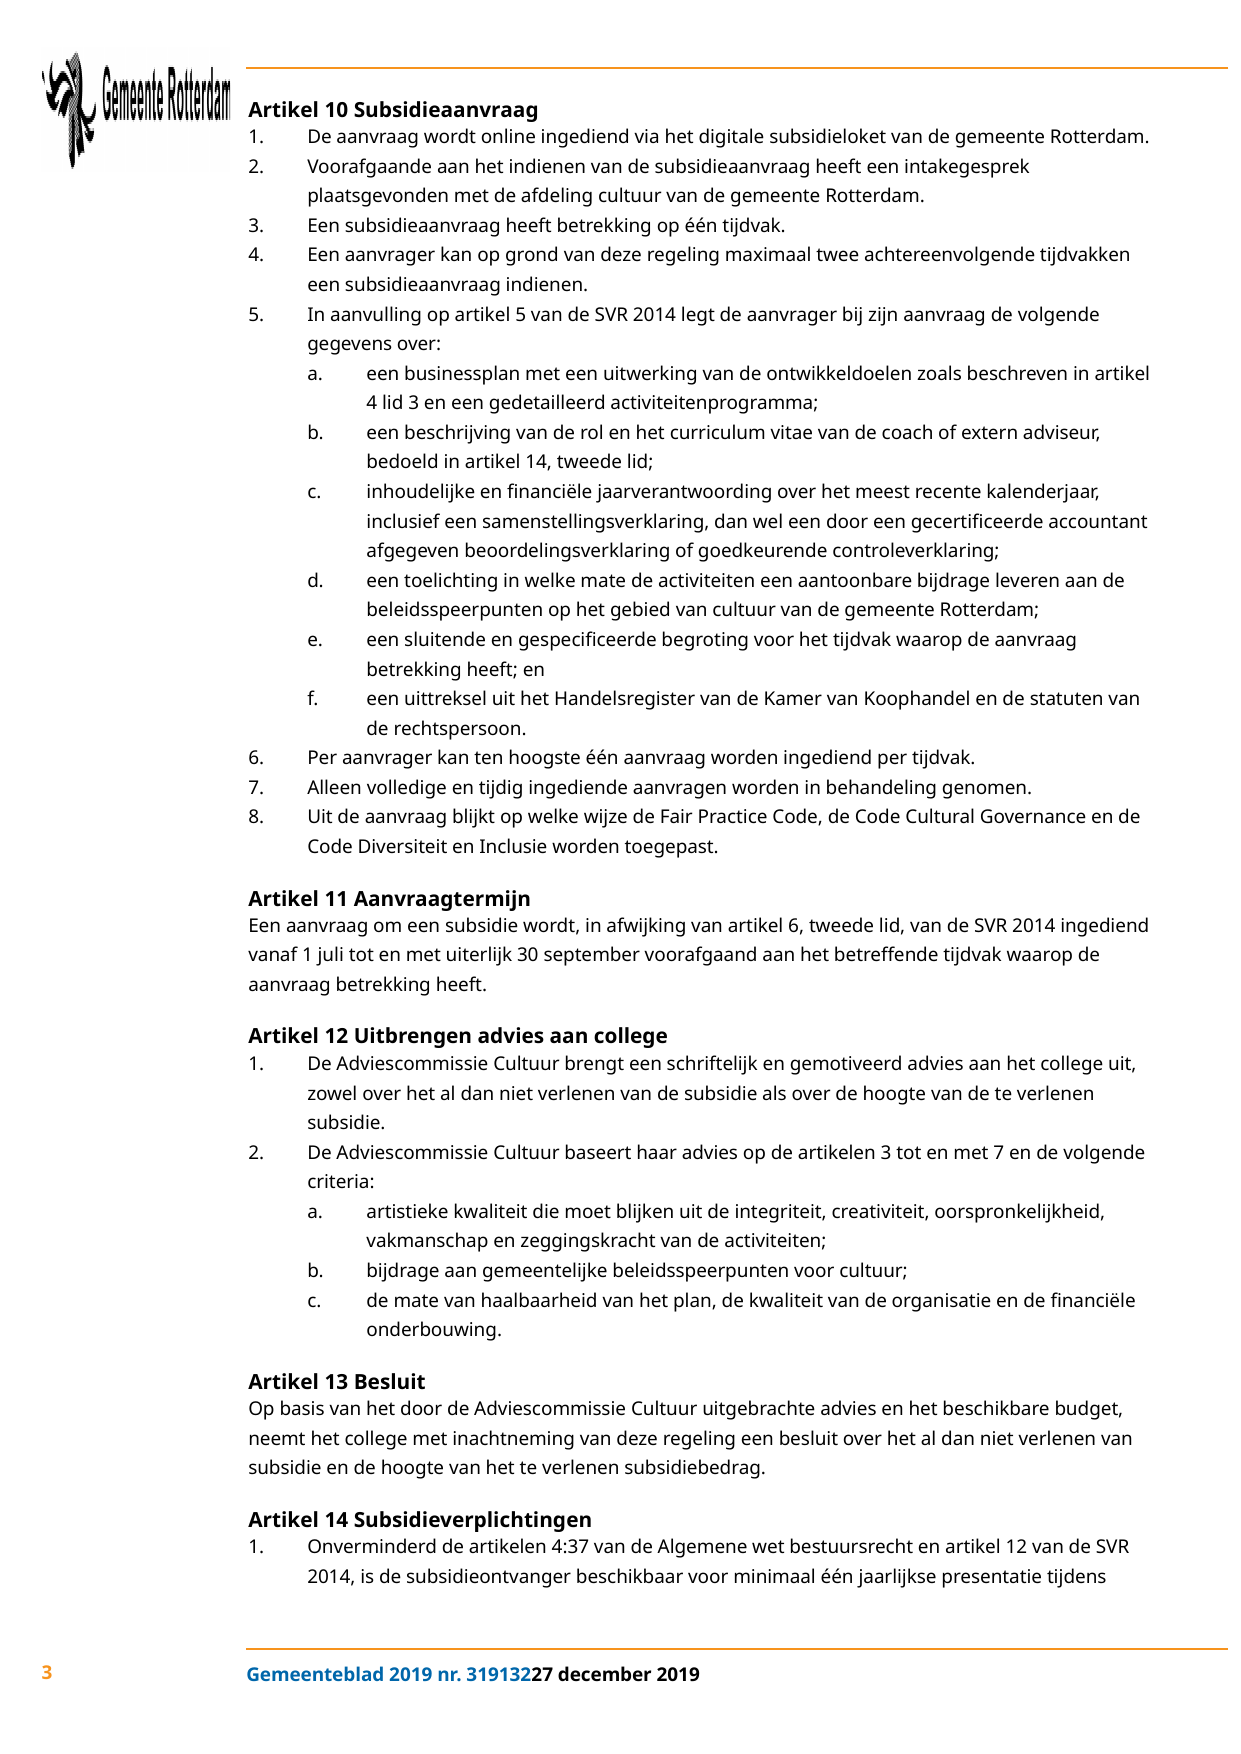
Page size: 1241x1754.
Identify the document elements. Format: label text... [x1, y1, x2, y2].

text Artikel 14 Subsidieverplichtingen [248, 1505, 1152, 1533]
picture [41, 47, 231, 172]
list De Adviescommissie Cultuur brengt een schriftelijk en gemotiveerd advies aan het college uit, zowel over het al dan niet verlenen van de subsidie als over de hoogte van de te verlenen subsidie. [248, 1050, 1152, 1135]
list artistieke kwaliteit die moet blijken uit de integriteit, creativiteit, oorspronkelijkheid, vakmanschap en zeggingskracht van de activiteiten; [307, 1198, 1152, 1253]
list Per aanvrager kan ten hoogste één aanvraag worden ingediend per tijdvak. [248, 744, 1152, 770]
list Voorafgaande aan het indienen van de subsidieaanvraag heeft een intakegesprek plaatsgevonden met de afdeling cultuur van de gemeente Rotterdam. [248, 153, 1152, 208]
list bijdrage aan gemeentelijke beleidsspeerpunten voor cultuur; [307, 1257, 1152, 1283]
list een toelichting in welke mate de activiteiten een aantoonbare bijdrage leveren aan de beleidsspeerpunten op het gebied van cultuur van de gemeente Rotterdam; [307, 567, 1152, 622]
list een beschrijving van de rol en het curriculum vitae van de coach of extern adviseur, bedoeld in artikel 14, tweede lid; [307, 419, 1152, 474]
list een businessplan met een uitwerking van de ontwikkeldoelen zoals beschreven in artikel 4 lid 3 en een gedetailleerd activiteitenprogramma; [307, 360, 1152, 415]
list Een subsidieaanvraag heeft betrekking op één tijdvak. [248, 212, 1152, 238]
list De aanvraag wordt online ingediend via het digitale subsidieloket van de gemeente Rotterdam. [248, 123, 1152, 149]
text Artikel 12 Uitbrengen advies aan college [248, 1022, 1152, 1050]
list een sluitende en gespecificeerde begroting voor het tijdvak waarop de aanvraag betrekking heeft; en [307, 626, 1152, 681]
list een uittreksel uit het Handelsregister van de Kamer van Koophandel en de statuten van de rechtspersoon. [307, 685, 1152, 741]
list de mate van haalbaarheid van het plan, de kwaliteit van de organisatie en de financiële onderbouwing. [307, 1287, 1152, 1342]
text Artikel 11 Aanvraagtermijn [248, 884, 1152, 912]
list Alleen volledige en tijdig ingediende aanvragen worden in behandeling genomen. [248, 774, 1152, 800]
text Op basis van het door de Adviescommissie Cultuur uitgebrachte advies en het beschikbare budget, neemt het college met inachtneming van deze regeling een besluit over het al dan niet verlenen van subsidie en de hoogte van het te verlenen subsidiebedrag. [248, 1395, 1152, 1480]
list Onverminderd de artikelen 4:37 van de Algemene wet bestuursrecht en artikel 12 van de SVR 2014, is de subsidieontvanger beschikbaar voor minimaal één jaarlijkse presentatie tijdens [248, 1533, 1152, 1588]
list De Adviescommissie Cultuur baseert haar advies op de artikelen 3 tot en met 7 en de volgende criteria: [248, 1139, 1152, 1194]
list In aanvulling op artikel 5 van de SVR 2014 legt de aanvrager bij zijn aanvraag de volgende gegevens over: [248, 301, 1152, 356]
text Artikel 10 Subsidieaanvraag [248, 95, 1152, 123]
list Uit de aanvraag blijkt op welke wijze de Fair Practice Code, de Code Cultural Governance en de Code Diversiteit en Inclusie worden toegepast. [248, 804, 1152, 859]
text Een aanvraag om een subsidie wordt, in afwijking van artikel 6, tweede lid, van de SVR 2014 ingediend vanaf 1 juli tot en met uiterlijk 30 september voorafgaand aan het betreffende tijdvak waarop de aanvraag betrekking heeft. [248, 912, 1152, 997]
text Artikel 13 Besluit [248, 1367, 1152, 1395]
list inhoudelijke en financiële jaarverantwoording over het meest recente kalenderjaar, inclusief een samenstellingsverklaring, dan wel een door een gecertificeerde accountant afgegeven beoordelingsverklaring of goedkeurende controleverklaring; [307, 478, 1152, 563]
list Een aanvrager kan op grond van deze regeling maximaal twee achtereenvolgende tijdvakken een subsidieaanvraag indienen. [248, 242, 1152, 297]
